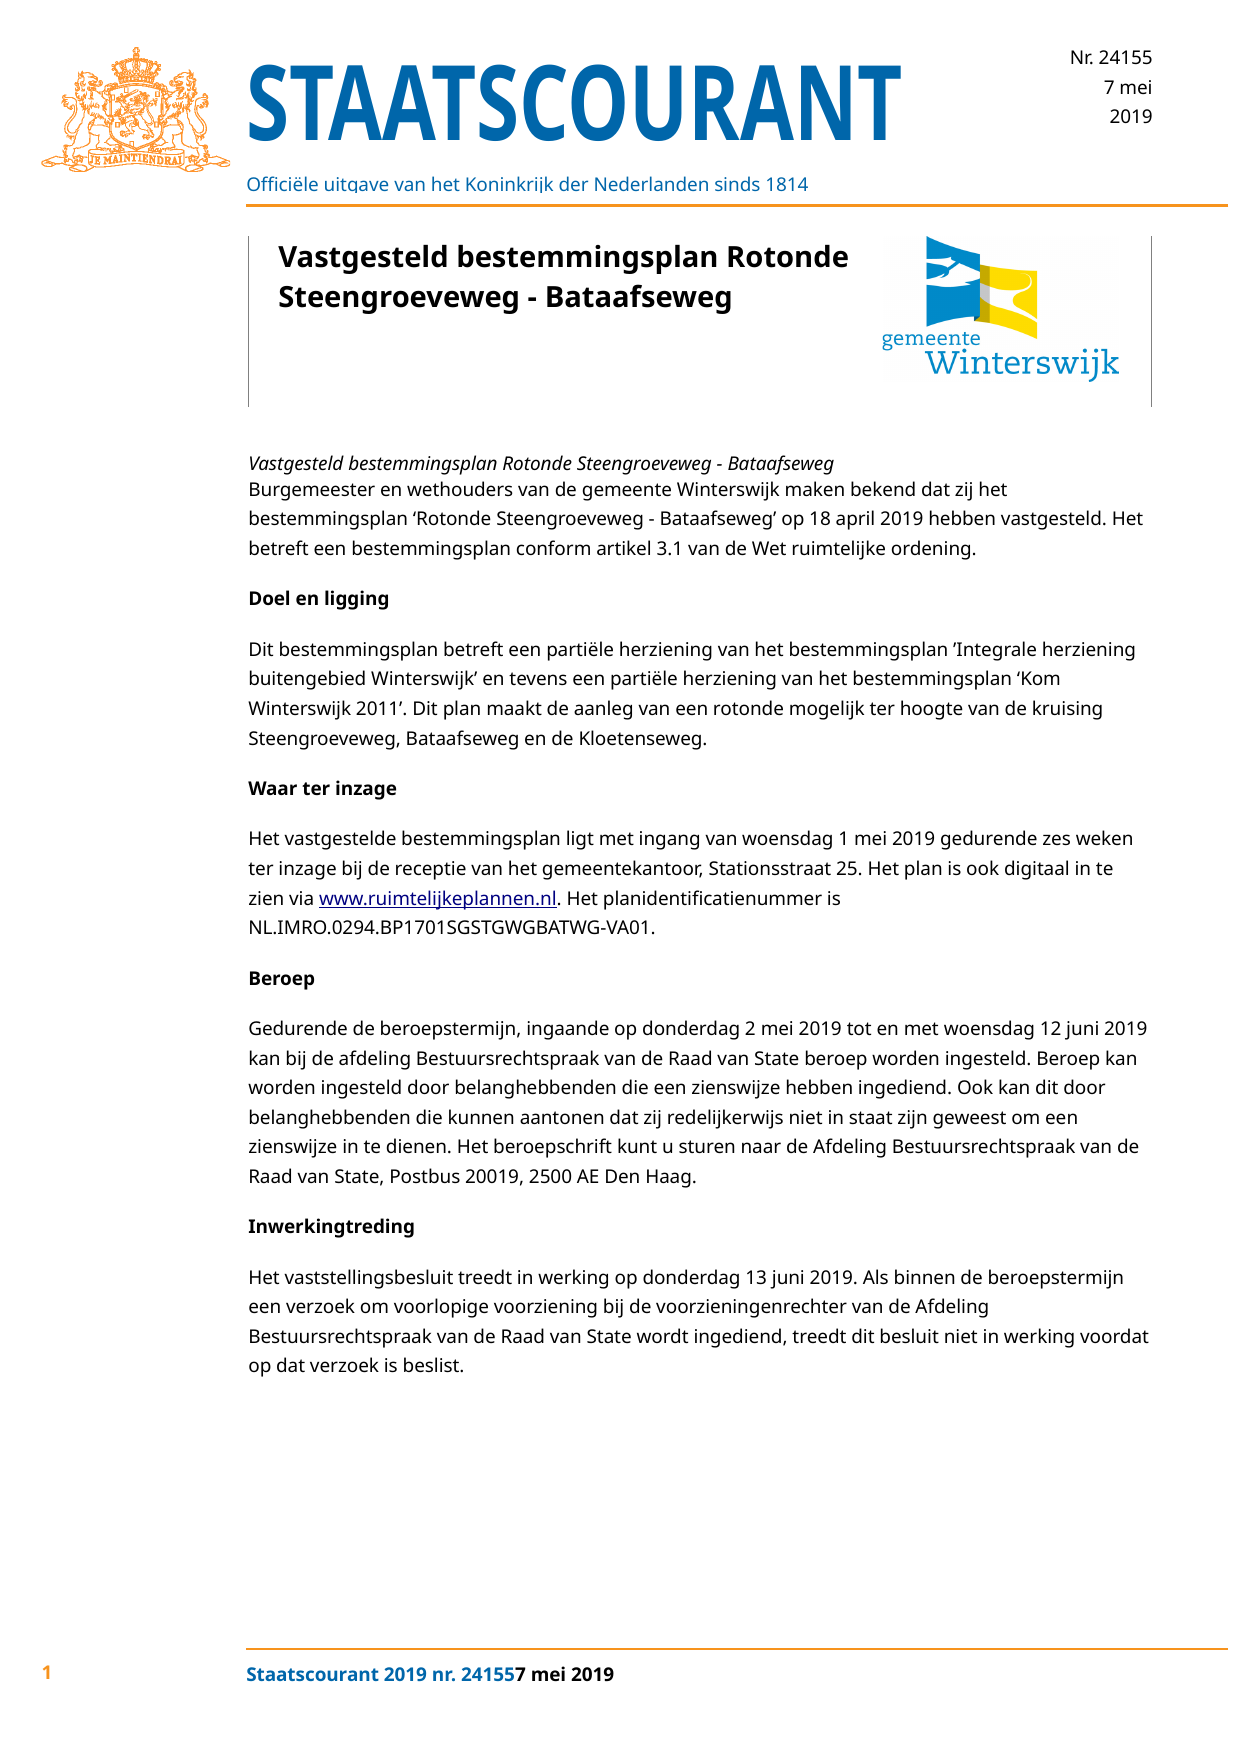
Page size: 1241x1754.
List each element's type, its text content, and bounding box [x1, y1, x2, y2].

picture [41, 47, 231, 172]
picture [882, 236, 1119, 382]
text Beroep [248, 965, 1152, 991]
picture [1111, 360, 1119, 371]
text Burgemeester en wethouders van de gemeente Winterswijk maken bekend dat zij het bestemmingsplan ‘Rotonde Steengroeveweg - Bataafseweg’ op 18 april 2019 hebben vastgesteld. Het betreft een bestemmingsplan conform artikel 3.1 van de Wet ruimtelijke ordening. [248, 476, 1152, 561]
text Vastgesteld bestemmingsplan Rotonde Steengroeveweg - Bataafseweg [248, 450, 1152, 476]
text Gedurende de beroepstermijn, ingaande op donderdag 2 mei 2019 tot en met woensdag 12 juni 2019 kan bij de afdeling Bestuursrechtspraak van de Raad van State beroep worden ingesteld. Beroep kan worden ingesteld door belanghebbenden die een zienswijze hebben ingediend. Ook kan dit door belanghebbenden die kunnen aantonen dat zij redelijkerwijs niet in staat zijn geweest om een zienswijze in te dienen. Het beroepschrift kunt u sturen naar de Afdeling Bestuursrechtspraak van de Raad van State, Postbus 20019, 2500 AE Den Haag. [248, 1015, 1152, 1189]
text Het vastgestelde bestemmingsplan ligt met ingang van woensdag 1 mei 2019 gedurende zes weken ter inzage bij de receptie van het gemeentekantoor, Stationsstraat 25. Het plan is ook digitaal in te zien via www.ruimtelijkeplannen.nl. Het planidentificatienummer is NL.IMRO.0294.BP1701SGSTGWGBATWG-VA01. [248, 826, 1152, 940]
text Waar ter inzage [248, 775, 1152, 801]
table_header [850, 236, 1151, 407]
table_header Vastgesteld bestemmingsplan Rotonde Steengroeveweg - Bataafseweg [249, 236, 850, 407]
text Doel en ligging [248, 586, 1152, 611]
text Het vaststellingsbesluit treedt in werking op donderdag 13 juni 2019. Als binnen de beroepstermijn een verzoek om voorlopige voorziening bij de voorzieningenrechter van de Afdeling Bestuursrechtspraak van de Raad van State wordt ingediend, treedt dit besluit niet in werking voordat op dat verzoek is beslist. [248, 1264, 1152, 1378]
text Dit bestemmingsplan betreft een partiële herziening van het bestemmingsplan ’Integrale herziening buitengebied Winterswijk’ en tevens een partiële herziening van het bestemmingsplan ‘Kom Winterswijk 2011’. Dit plan maakt de aanleg van een rotonde mogelijk ter hoogte van de kruising Steengroeveweg, Bataafseweg en de Kloetenseweg. [248, 636, 1152, 751]
text Inwerkingtreding [248, 1213, 1152, 1239]
